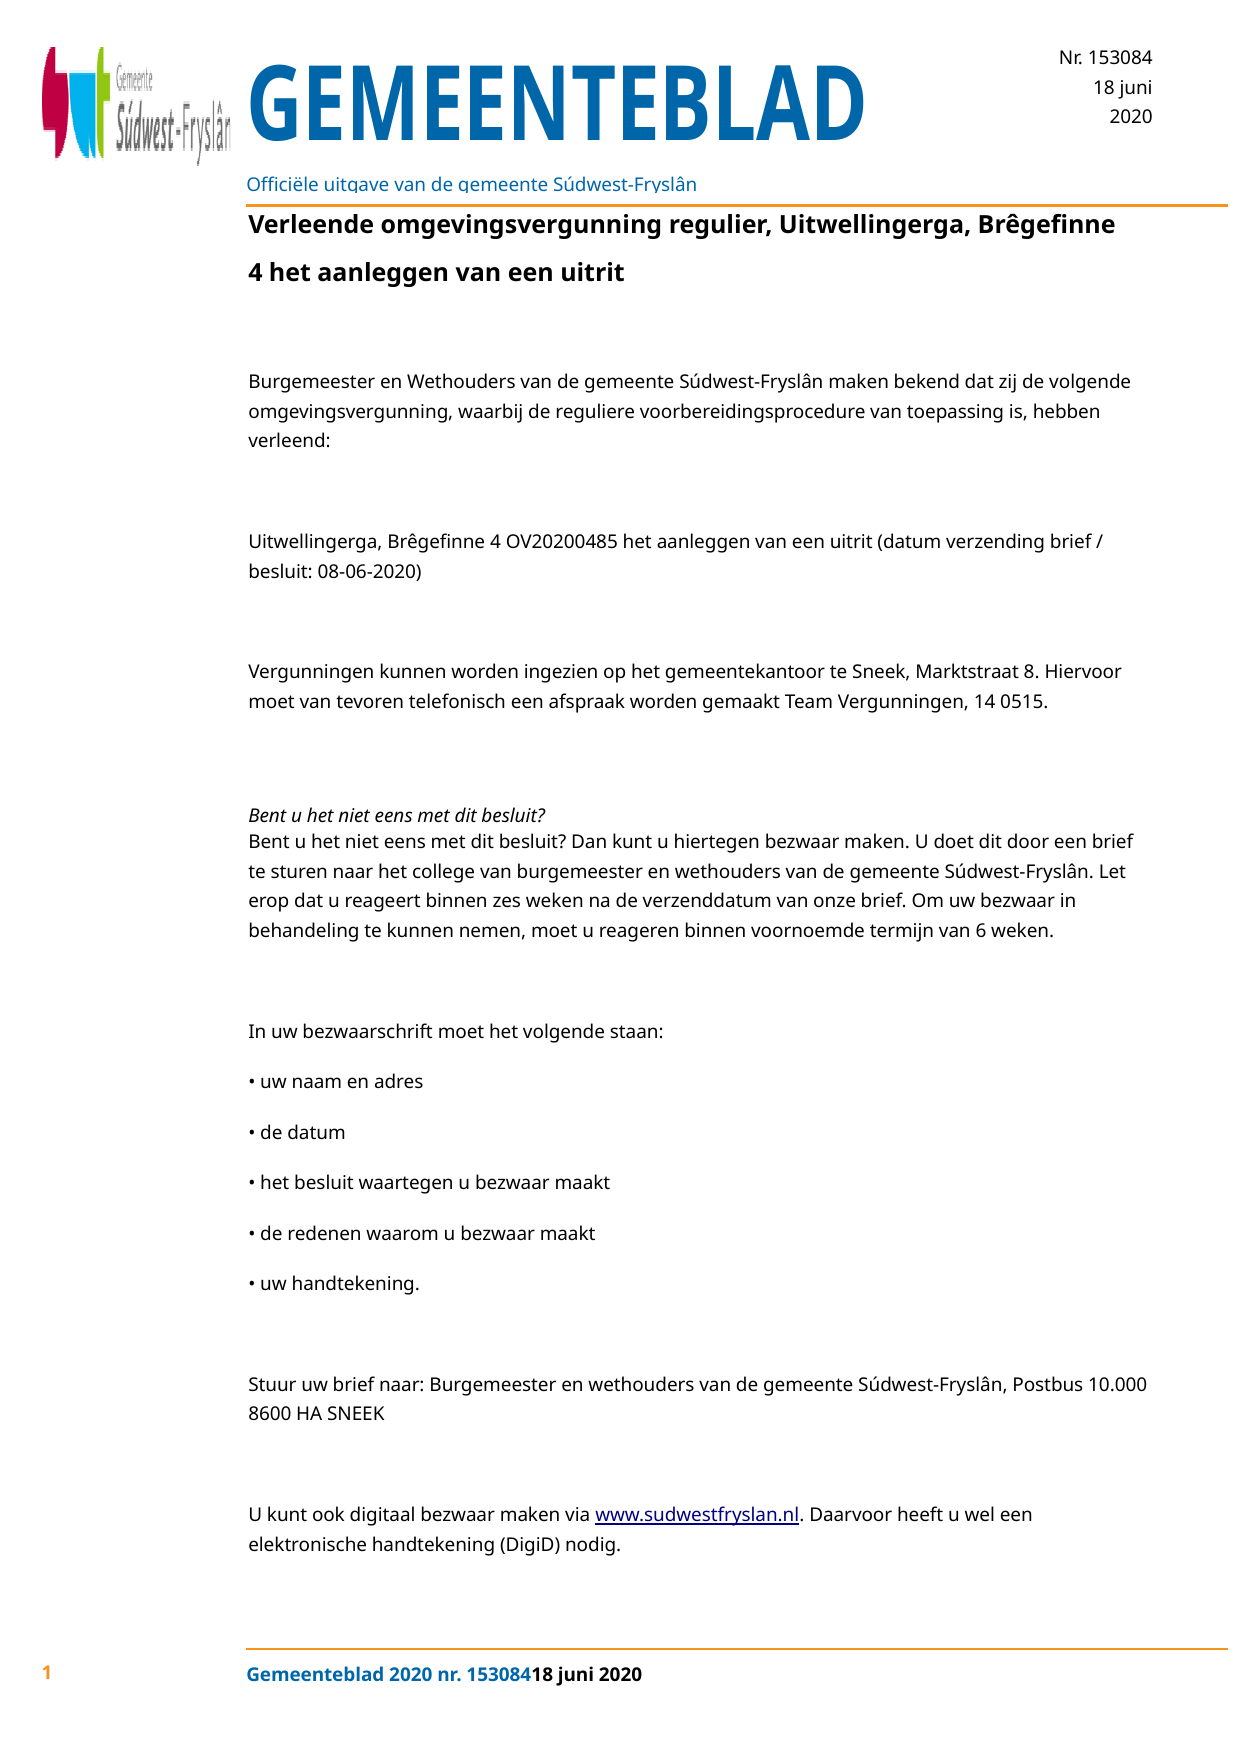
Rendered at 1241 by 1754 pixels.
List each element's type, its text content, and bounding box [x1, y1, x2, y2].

text Uitwellingerga, Brêgefinne 4 OV20200485 het aanleggen van een uitrit (datum verzending brief / besluit: 08-06-2020) [248, 528, 1152, 584]
text • de datum [248, 1119, 1152, 1144]
text Stuur uw brief naar: Burgemeester en wethouders van de gemeente Súdwest-Fryslân, Postbus 10.000 8600 HA SNEEK [248, 1371, 1152, 1426]
text • de redenen waarom u bezwaar maakt [248, 1220, 1152, 1245]
text • het besluit waartegen u bezwaar maakt [248, 1169, 1152, 1195]
text Vergunningen kunnen worden ingezien op het gemeentekantoor te Sneek, Marktstraat 8. Hiervoor moet van tevoren telefonisch een afspraak worden gemaakt Team Vergunningen, 14 0515. [248, 659, 1152, 714]
picture [41, 47, 231, 172]
text • uw naam en adres [248, 1068, 1152, 1094]
text In uw bezwaarschrift moet het volgende staan: [248, 1018, 1152, 1044]
text Bent u het niet eens met dit besluit? [248, 803, 1152, 828]
text U kunt ook digitaal bezwaar maken via www.sudwestfryslan.nl. Daarvoor heeft u wel een elektronische handtekening (DigiD) nodig. [248, 1501, 1152, 1557]
text Bent u het niet eens met dit besluit? Dan kunt u hiertegen bezwaar maken. U doet dit door een brief te sturen naar het college van burgemeester en wethouders van de gemeente Súdwest-Fryslân. Let erop dat u reageert binnen zes weken na de verzenddatum van onze brief. Om uw bezwaar in behandeling te kunnen nemen, moet u reageren binnen voornoemde termijn van 6 weken. [248, 828, 1152, 943]
text Burgemeester en Wethouders van de gemeente Súdwest-Fryslân maken bekend dat zij de volgende omgevingsvergunning, waarbij de reguliere voorbereidingsprocedure van toepassing is, hebben verleend: [248, 368, 1152, 453]
text • uw handtekening. [248, 1270, 1152, 1296]
text Verleende omgevingsvergunning regulier, Uitwellingerga, Brêgefinne 4 het aanleggen van een uitrit [248, 207, 1152, 288]
